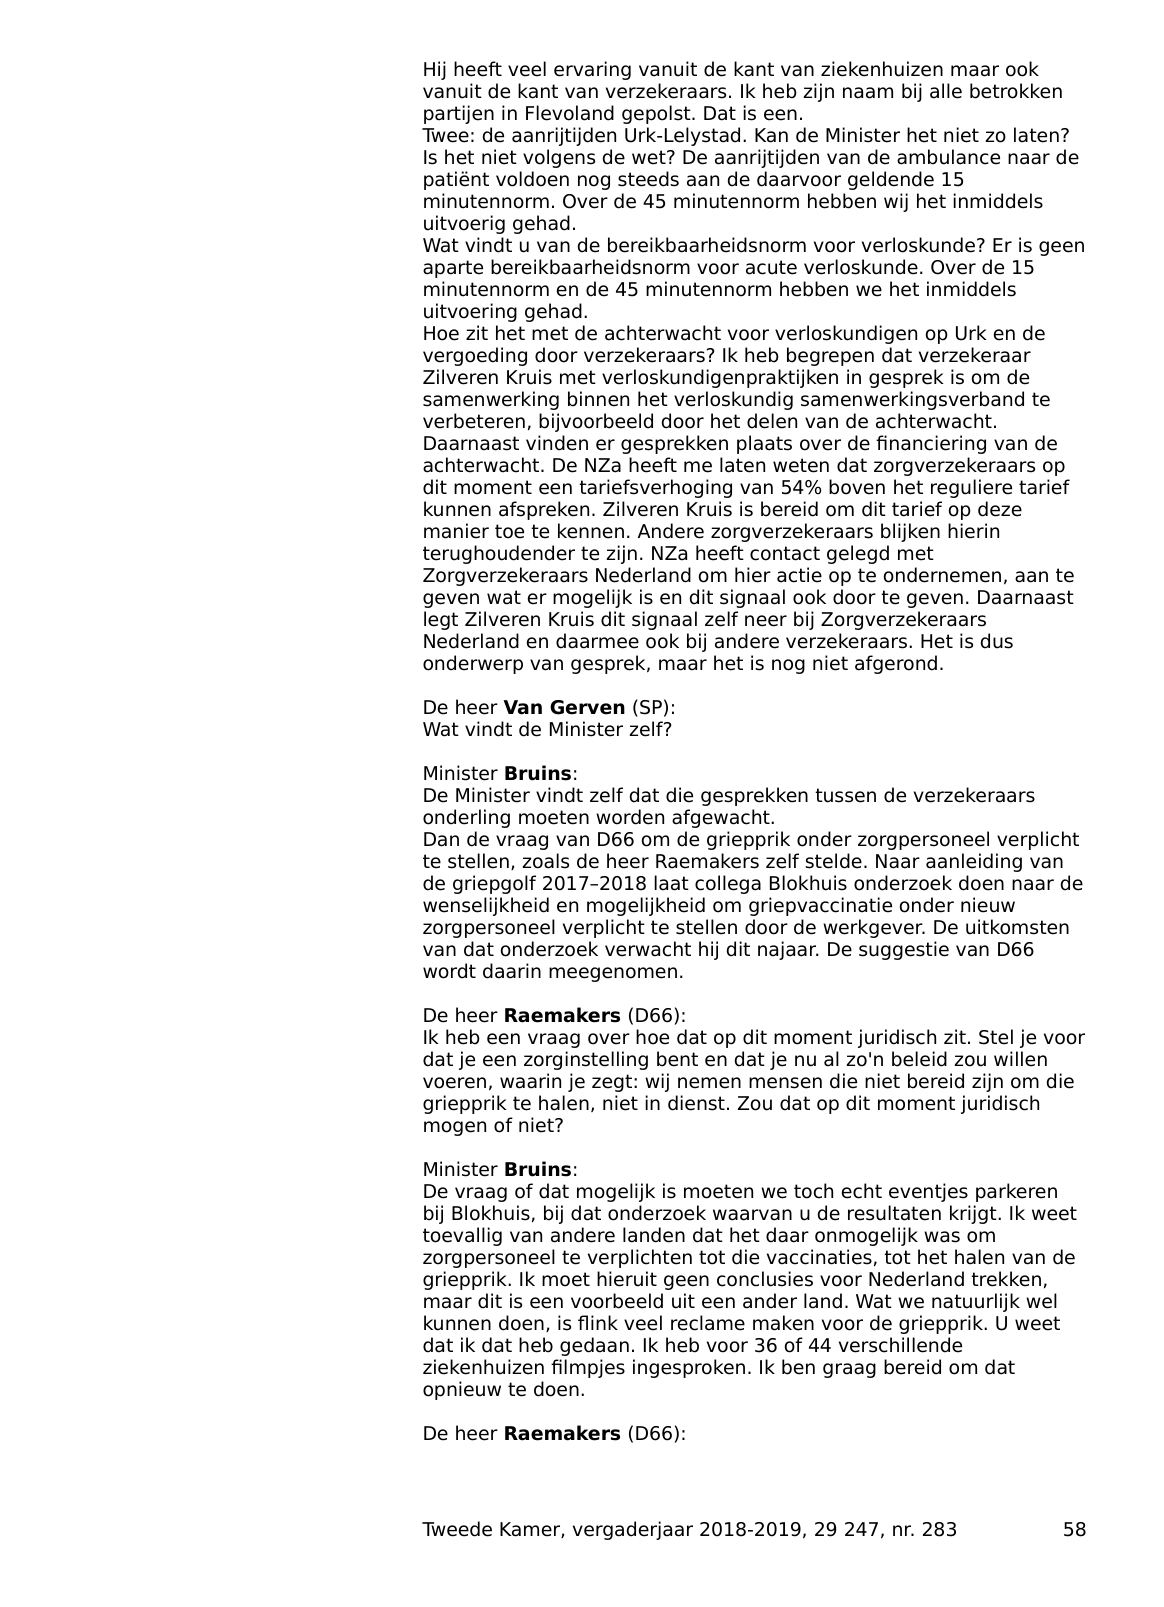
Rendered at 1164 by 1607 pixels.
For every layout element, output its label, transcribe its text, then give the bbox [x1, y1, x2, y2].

text Minister Bruins: [422, 1159, 1087, 1181]
text Minister Bruins: [422, 763, 1087, 785]
text De heer Raemakers (D66): [422, 1423, 1087, 1445]
text Twee: de aanrijtijden Urk-Lelystad. Kan de Minister het niet zo laten? Is het niet volgens de wet? De aanrijtijden van de ambulance naar de patiënt voldoen nog steeds aan de daarvoor geldende 15 minutennorm. Over de 45 minutennorm hebben wij het inmiddels uitvoerig gehad. [422, 125, 1087, 235]
text Ik heb een vraag over hoe dat op dit moment juridisch zit. Stel je voor dat je een zorginstelling bent en dat je nu al zo'n beleid zou willen voeren, waarin je zegt: wij nemen mensen die niet bereid zijn om die griepprik te halen, niet in dienst. Zou dat op dit moment juridisch mogen of niet? [422, 1027, 1087, 1137]
text Wat vindt u van de bereikbaarheidsnorm voor verloskunde? Er is geen aparte bereikbaarheidsnorm voor acute verloskunde. Over de 15 minutennorm en de 45 minutennorm hebben we het inmiddels uitvoering gehad. [422, 235, 1087, 323]
text Hoe zit het met de achterwacht voor verloskundigen op Urk en de vergoeding door verzekeraars? Ik heb begrepen dat verzekeraar Zilveren Kruis met verloskundigenpraktijken in gesprek is om de samenwerking binnen het verloskundig samenwerkingsverband te verbeteren, bijvoorbeeld door het delen van de achterwacht. Daarnaast vinden er gesprekken plaats over de financiering van de achterwacht. De NZa heeft me laten weten dat zorgverzekeraars op dit moment een tariefsverhoging van 54% boven het reguliere tarief kunnen afspreken. Zilveren Kruis is bereid om dit tarief op deze manier toe te kennen. Andere zorgverzekeraars blijken hierin terughoudender te zijn. NZa heeft contact gelegd met Zorgverzekeraars Nederland om hier actie op te ondernemen, aan te geven wat er mogelijk is en dit signaal ook door te geven. Daarnaast legt Zilveren Kruis dit signaal zelf neer bij Zorgverzekeraars Nederland en daarmee ook bij andere verzekeraars. Het is dus onderwerp van gesprek, maar het is nog niet afgerond. [422, 323, 1087, 674]
text De vraag of dat mogelijk is moeten we toch echt eventjes parkeren bij Blokhuis, bij dat onderzoek waarvan u de resultaten krijgt. Ik weet toevallig van andere landen dat het daar onmogelijk was om zorgpersoneel te verplichten tot die vaccinaties, tot het halen van de griepprik. Ik moet hieruit geen conclusies voor Nederland trekken, maar dit is een voorbeeld uit een ander land. Wat we natuurlijk wel kunnen doen, is flink veel reclame maken voor de griepprik. U weet dat ik dat heb gedaan. Ik heb voor 36 of 44 verschillende ziekenhuizen filmpjes ingesproken. Ik ben graag bereid om dat opnieuw te doen. [422, 1181, 1087, 1401]
text De Minister vindt zelf dat die gesprekken tussen de verzekeraars onderling moeten worden afgewacht. [422, 785, 1087, 829]
text Wat vindt de Minister zelf? [422, 719, 1087, 741]
text De heer Raemakers (D66): [422, 1005, 1087, 1027]
text De heer Van Gerven (SP): [422, 697, 1087, 719]
text Dan de vraag van D66 om de griepprik onder zorgpersoneel verplicht te stellen, zoals de heer Raemakers zelf stelde. Naar aanleiding van de griepgolf 2017–2018 laat collega Blokhuis onderzoek doen naar de wenselijkheid en mogelijkheid om griepvaccinatie onder nieuw zorgpersoneel verplicht te stellen door de werkgever. De uitkomsten van dat onderzoek verwacht hij dit najaar. De suggestie van D66 wordt daarin meegenomen. [422, 829, 1087, 983]
text Hij heeft veel ervaring vanuit de kant van ziekenhuizen maar ook vanuit de kant van verzekeraars. Ik heb zijn naam bij alle betrokken partijen in Flevoland gepolst. Dat is een. [422, 59, 1087, 125]
